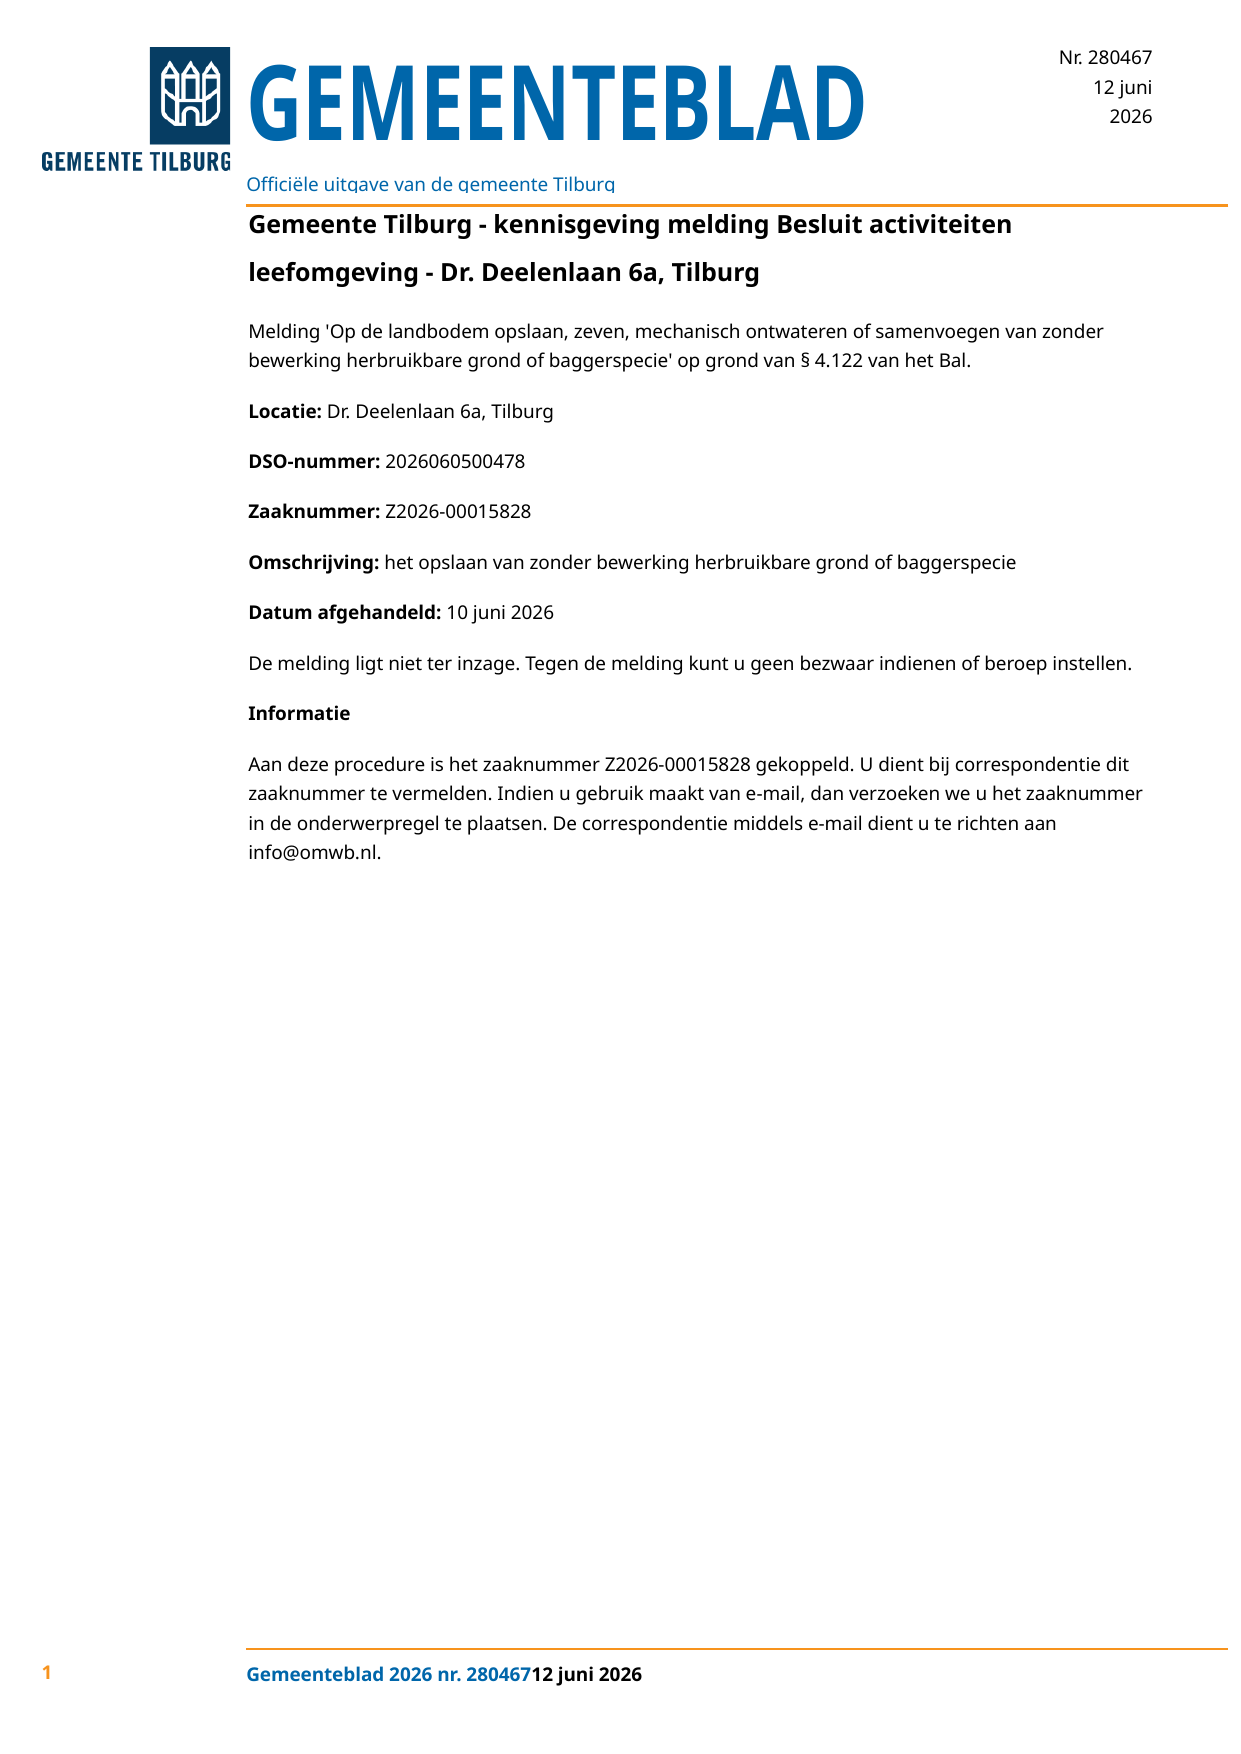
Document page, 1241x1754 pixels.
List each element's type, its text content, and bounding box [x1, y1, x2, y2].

text Datum afgehandeld: 10 juni 2026 [248, 599, 1152, 625]
text Gemeente Tilburg - kennisgeving melding Besluit activiteiten leefomgeving - Dr. Deelenlaan 6a, Tilburg [248, 207, 1152, 288]
picture [41, 47, 231, 172]
text Locatie: Dr. Deelenlaan 6a, Tilburg [248, 398, 1152, 424]
text Melding 'Op de landbodem opslaan, zeven, mechanisch ontwateren of samenvoegen van zonder bewerking herbruikbare grond of baggerspecie' op grond van § 4.122 van het Bal. [248, 318, 1152, 373]
text Omschrijving: het opslaan van zonder bewerking herbruikbare grond of baggerspecie [248, 549, 1152, 575]
text Informatie [248, 700, 1152, 726]
text De melding ligt niet ter inzage. Tegen de melding kunt u geen bezwaar indienen of beroep instellen. [248, 650, 1152, 676]
text Zaaknummer: Z2026-00015828 [248, 499, 1152, 524]
text Aan deze procedure is het zaaknummer Z2026-00015828 gekoppeld. U dient bij correspondentie dit zaaknummer te vermelden. Indien u gebruik maakt van e-mail, dan verzoeken we u het zaaknummer in de onderwerpregel te plaatsen. De correspondentie middels e-mail dient u te richten aan info@omwb.nl. [248, 751, 1152, 865]
text DSO-nummer: 2026060500478 [248, 448, 1152, 474]
